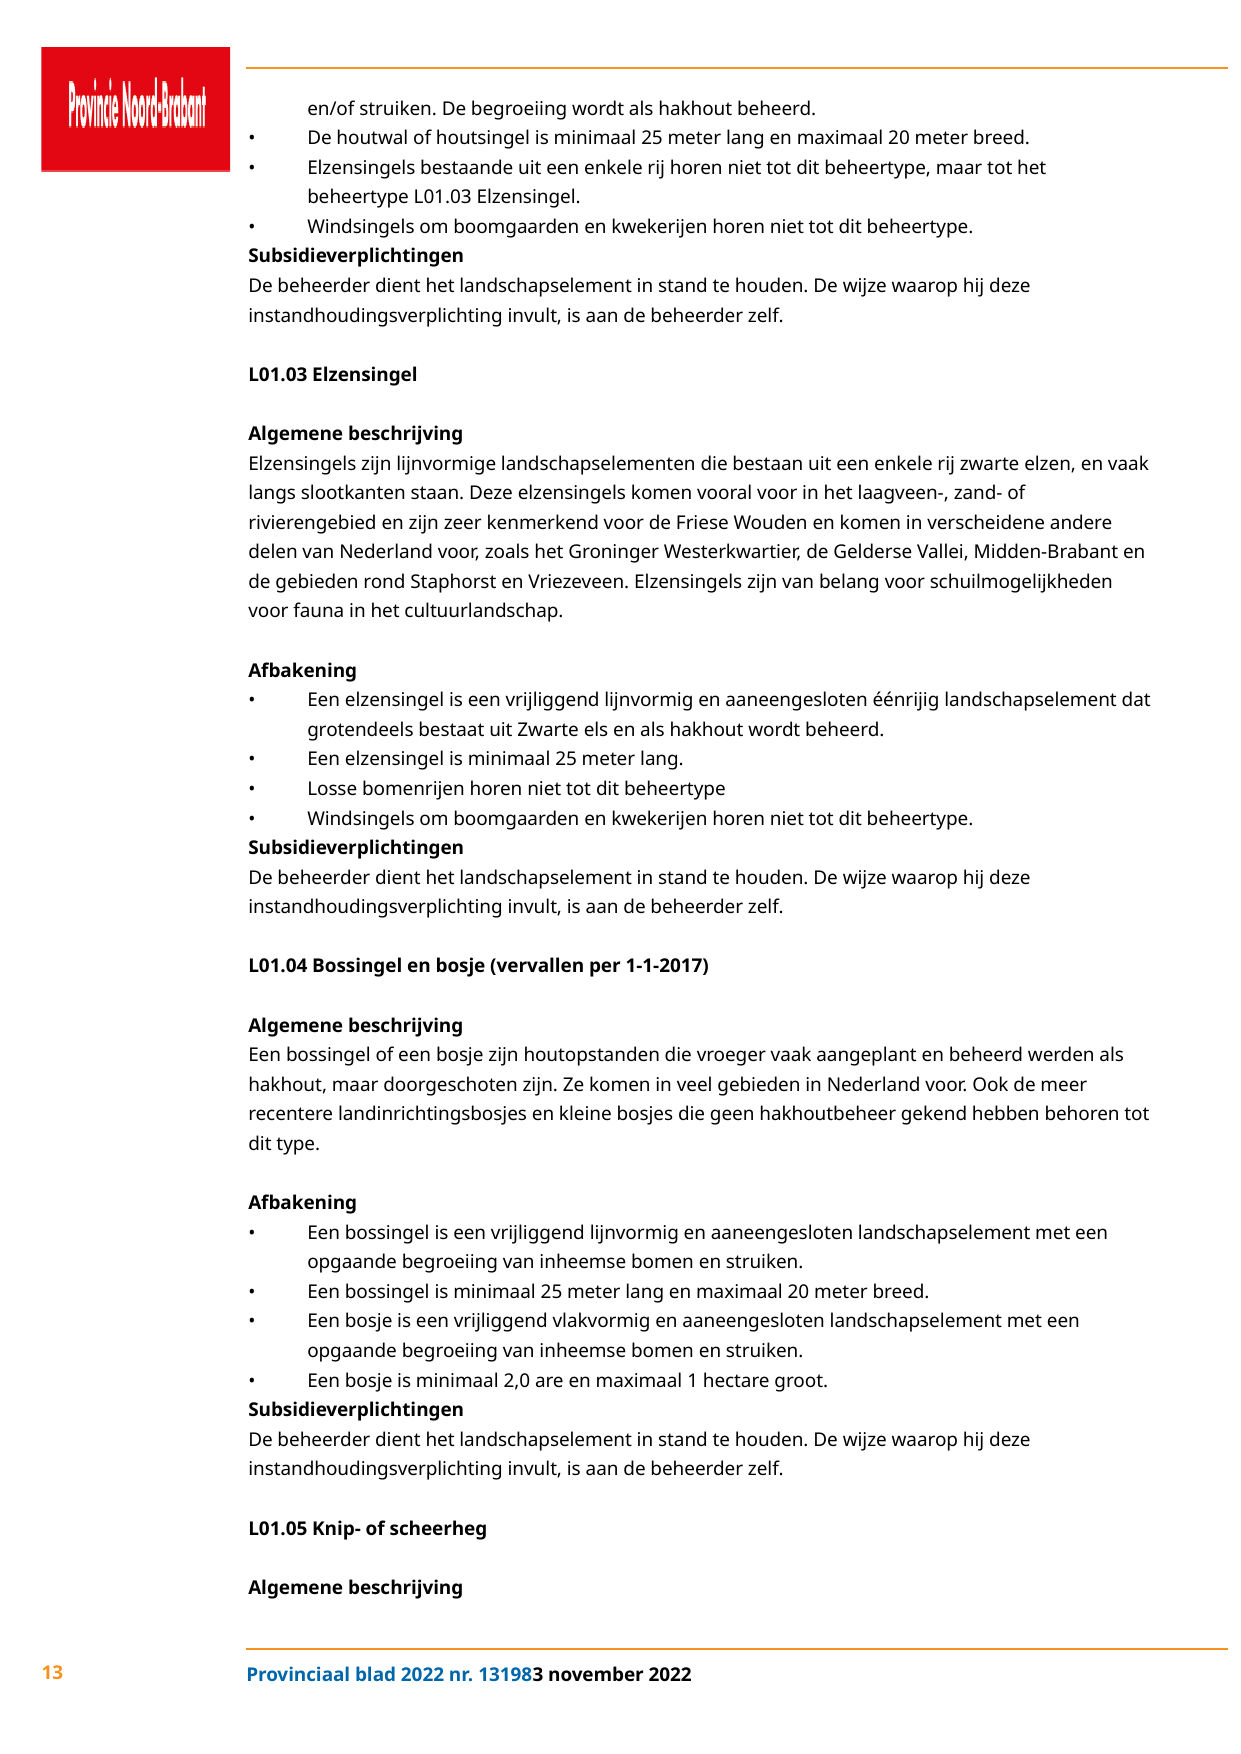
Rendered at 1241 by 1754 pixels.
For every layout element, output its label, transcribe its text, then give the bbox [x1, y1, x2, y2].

list Losse bomenrijen horen niet tot dit beheertype [248, 775, 1152, 801]
list Een elzensingel is minimaal 25 meter lang. [248, 746, 1152, 771]
text Algemene beschrijving [248, 1012, 1152, 1038]
text Algemene beschrijving [248, 1574, 1152, 1600]
text Subsidieverplichtingen [248, 1396, 1152, 1422]
text Algemene beschrijving [248, 420, 1152, 446]
text Afbakening [248, 657, 1152, 683]
list en/of struiken. De begroeiing wordt als hakhout beheerd. [248, 95, 1152, 121]
text L01.03 Elzensingel [248, 361, 1152, 387]
list Windsingels om boomgaarden en kwekerijen horen niet tot dit beheertype. [248, 213, 1152, 239]
text L01.04 Bossingel en bosje (vervallen per 1-1-2017) [248, 953, 1152, 978]
list Een bossingel is een vrijliggend lijnvormig en aaneengesloten landschapselement met een opgaande begroeiing van inheemse bomen en struiken. [248, 1219, 1152, 1274]
list Een bosje is minimaal 2,0 are en maximaal 1 hectare groot. [248, 1367, 1152, 1393]
list Een elzensingel is een vrijliggend lijnvormig en aaneengesloten éénrijig landschapselement dat grotendeels bestaat uit Zwarte els en als hakhout wordt beheerd. [248, 686, 1152, 742]
text De beheerder dient het landschapselement in stand te houden. De wijze waarop hij deze instandhoudingsverplichting invult, is aan de beheerder zelf. [248, 1426, 1152, 1481]
list Elzensingels bestaande uit een enkele rij horen niet tot dit beheertype, maar tot het beheertype L01.03 Elzensingel. [248, 154, 1152, 209]
list Een bossingel is minimaal 25 meter lang en maximaal 20 meter breed. [248, 1278, 1152, 1304]
list Een bosje is een vrijliggend vlakvormig en aaneengesloten landschapselement met een opgaande begroeiing van inheemse bomen en struiken. [248, 1308, 1152, 1363]
text Elzensingels zijn lijnvormige landschapselementen die bestaan uit een enkele rij zwarte elzen, en vaak langs slootkanten staan. Deze elzensingels komen vooral voor in het laagveen-, zand- of rivierengebied en zijn zeer kenmerkend voor de Friese Wouden en komen in verscheidene andere delen van Nederland voor, zoals het Groninger Westerkwartier, de Gelderse Vallei, Midden-Brabant en de gebieden rond Staphorst en Vriezeveen. Elzensingels zijn van belang voor schuilmogelijkheden voor fauna in het cultuurlandschap. [248, 450, 1152, 623]
text Subsidieverplichtingen [248, 243, 1152, 268]
text Subsidieverplichtingen [248, 834, 1152, 860]
text De beheerder dient het landschapselement in stand te houden. De wijze waarop hij deze instandhoudingsverplichting invult, is aan de beheerder zelf. [248, 272, 1152, 328]
list De houtwal of houtsingel is minimaal 25 meter lang en maximaal 20 meter breed. [248, 124, 1152, 150]
text Afbakening [248, 1189, 1152, 1215]
text De beheerder dient het landschapselement in stand te houden. De wijze waarop hij deze instandhoudingsverplichting invult, is aan de beheerder zelf. [248, 864, 1152, 919]
list Windsingels om boomgaarden en kwekerijen horen niet tot dit beheertype. [248, 805, 1152, 831]
text Een bossingel of een bosje zijn houtopstanden die vroeger vaak aangeplant en beheerd werden als hakhout, maar doorgeschoten zijn. Ze komen in veel gebieden in Nederland voor. Ook de meer recentere landinrichtingsbosjes en kleine bosjes die geen hakhoutbeheer gekend hebben behoren tot dit type. [248, 1041, 1152, 1156]
picture [41, 47, 231, 172]
text L01.05 Knip- of scheerheg [248, 1515, 1152, 1541]
